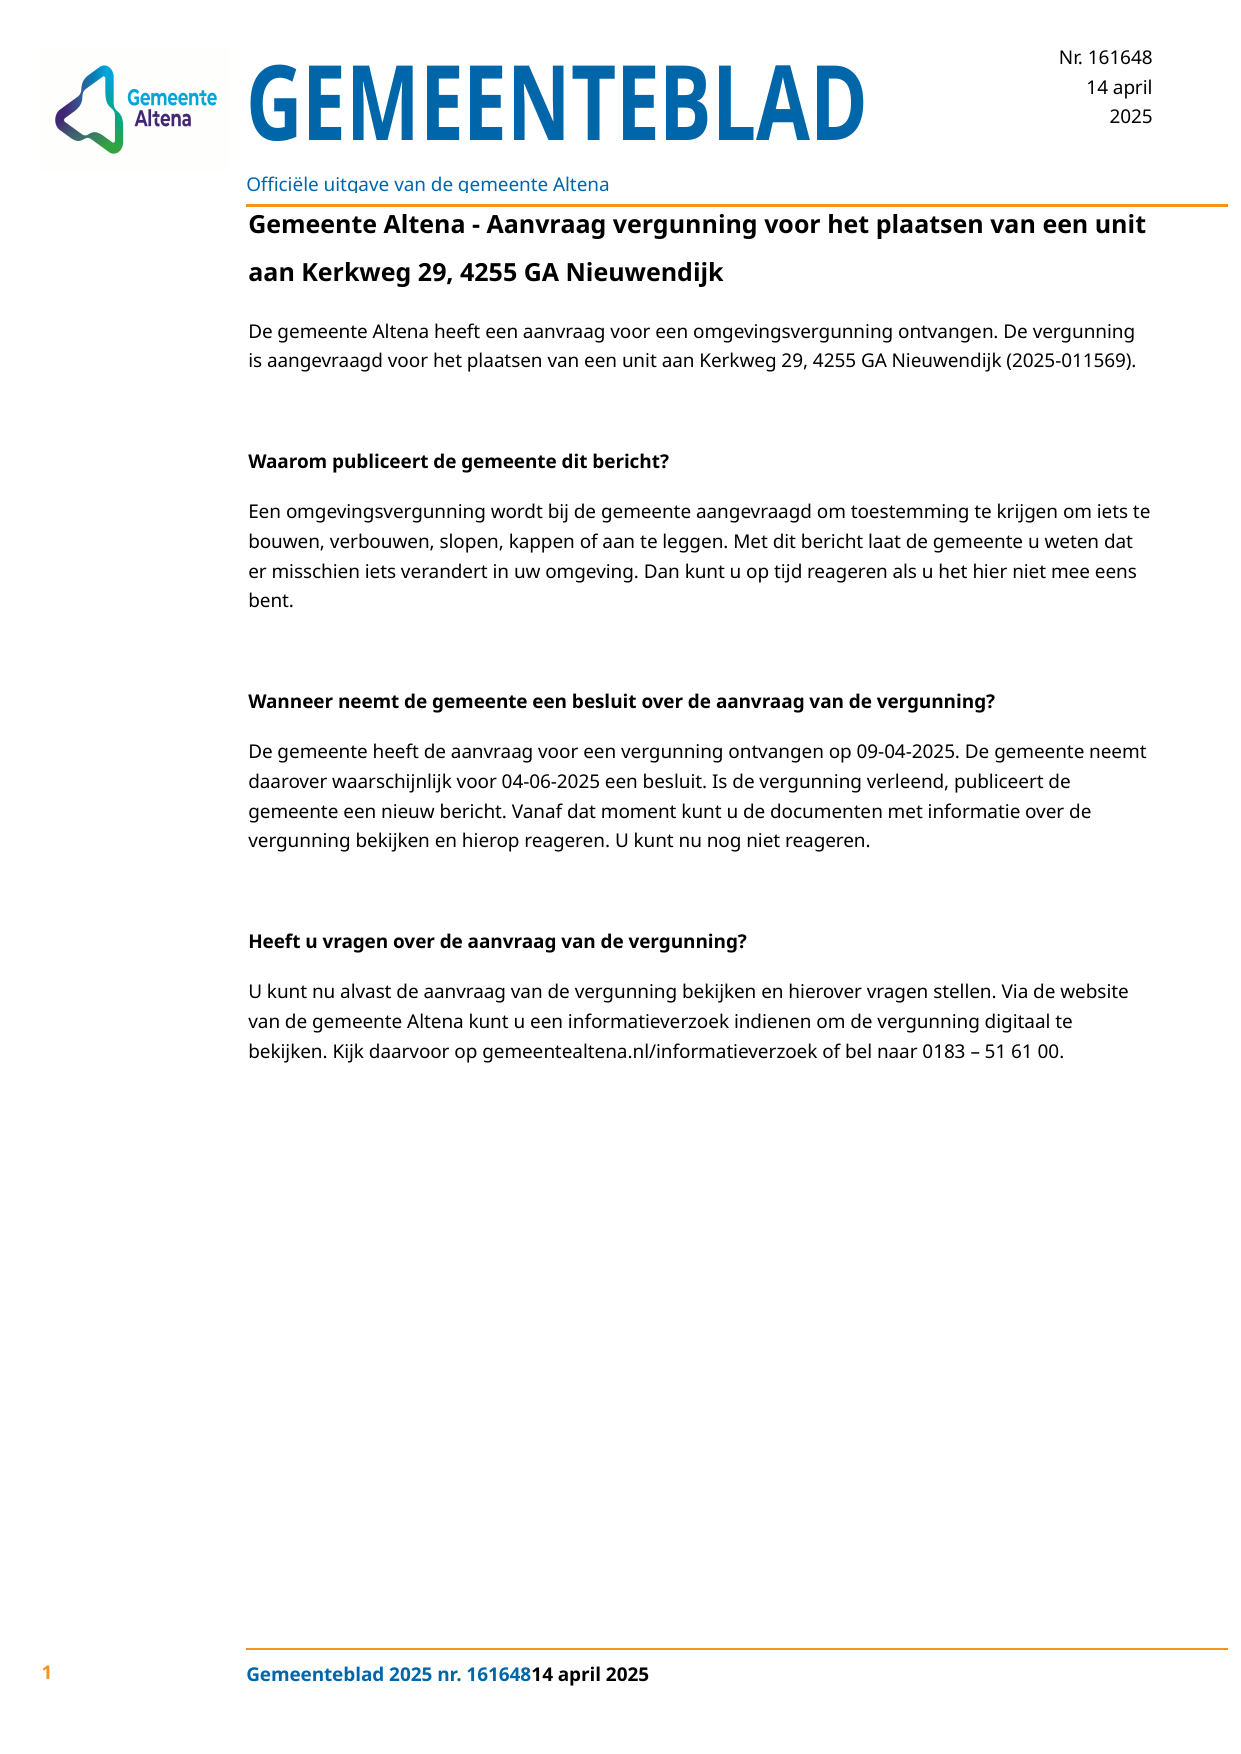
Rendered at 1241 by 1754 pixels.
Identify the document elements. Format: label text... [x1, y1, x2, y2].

text De gemeente Altena heeft een aanvraag voor een omgevingsvergunning ontvangen. De vergunning is aangevraagd voor het plaatsen van een unit aan Kerkweg 29, 4255 GA Nieuwendijk (2025-011569). [248, 318, 1152, 373]
picture [41, 47, 231, 172]
text Heeft u vragen over de aanvraag van de vergunning? [248, 928, 1152, 954]
text De gemeente heeft de aanvraag voor een vergunning ontvangen op 09-04-2025. De gemeente neemt daarover waarschijnlijk voor 04-06-2025 een besluit. Is de vergunning verleend, publiceert de gemeente een nieuw bericht. Vanaf dat moment kunt u de documenten met informatie over de vergunning bekijken en hierop reageren. U kunt nu nog niet reageren. [248, 739, 1152, 853]
text U kunt nu alvast de aanvraag van de vergunning bekijken en hierover vragen stellen. Via de website van de gemeente Altena kunt u een informatieverzoek indienen om de vergunning digitaal te bekijken. Kijk daarvoor op gemeentealtena.nl/informatieverzoek of bel naar 0183 – 51 61 00. [248, 979, 1152, 1064]
text Wanneer neemt de gemeente een besluit over de aanvraag van de vergunning? [248, 688, 1152, 714]
text Een omgevingsvergunning wordt bij de gemeente aangevraagd om toestemming te krijgen om iets te bouwen, verbouwen, slopen, kappen of aan te leggen. Met dit bericht laat de gemeente u weten dat er misschien iets verandert in uw omgeving. Dan kunt u op tijd reageren als u het hier niet mee eens bent. [248, 499, 1152, 613]
text Gemeente Altena - Aanvraag vergunning voor het plaatsen van een unit aan Kerkweg 29, 4255 GA Nieuwendijk [248, 207, 1152, 288]
text Waarom publiceert de gemeente dit bericht? [248, 448, 1152, 474]
